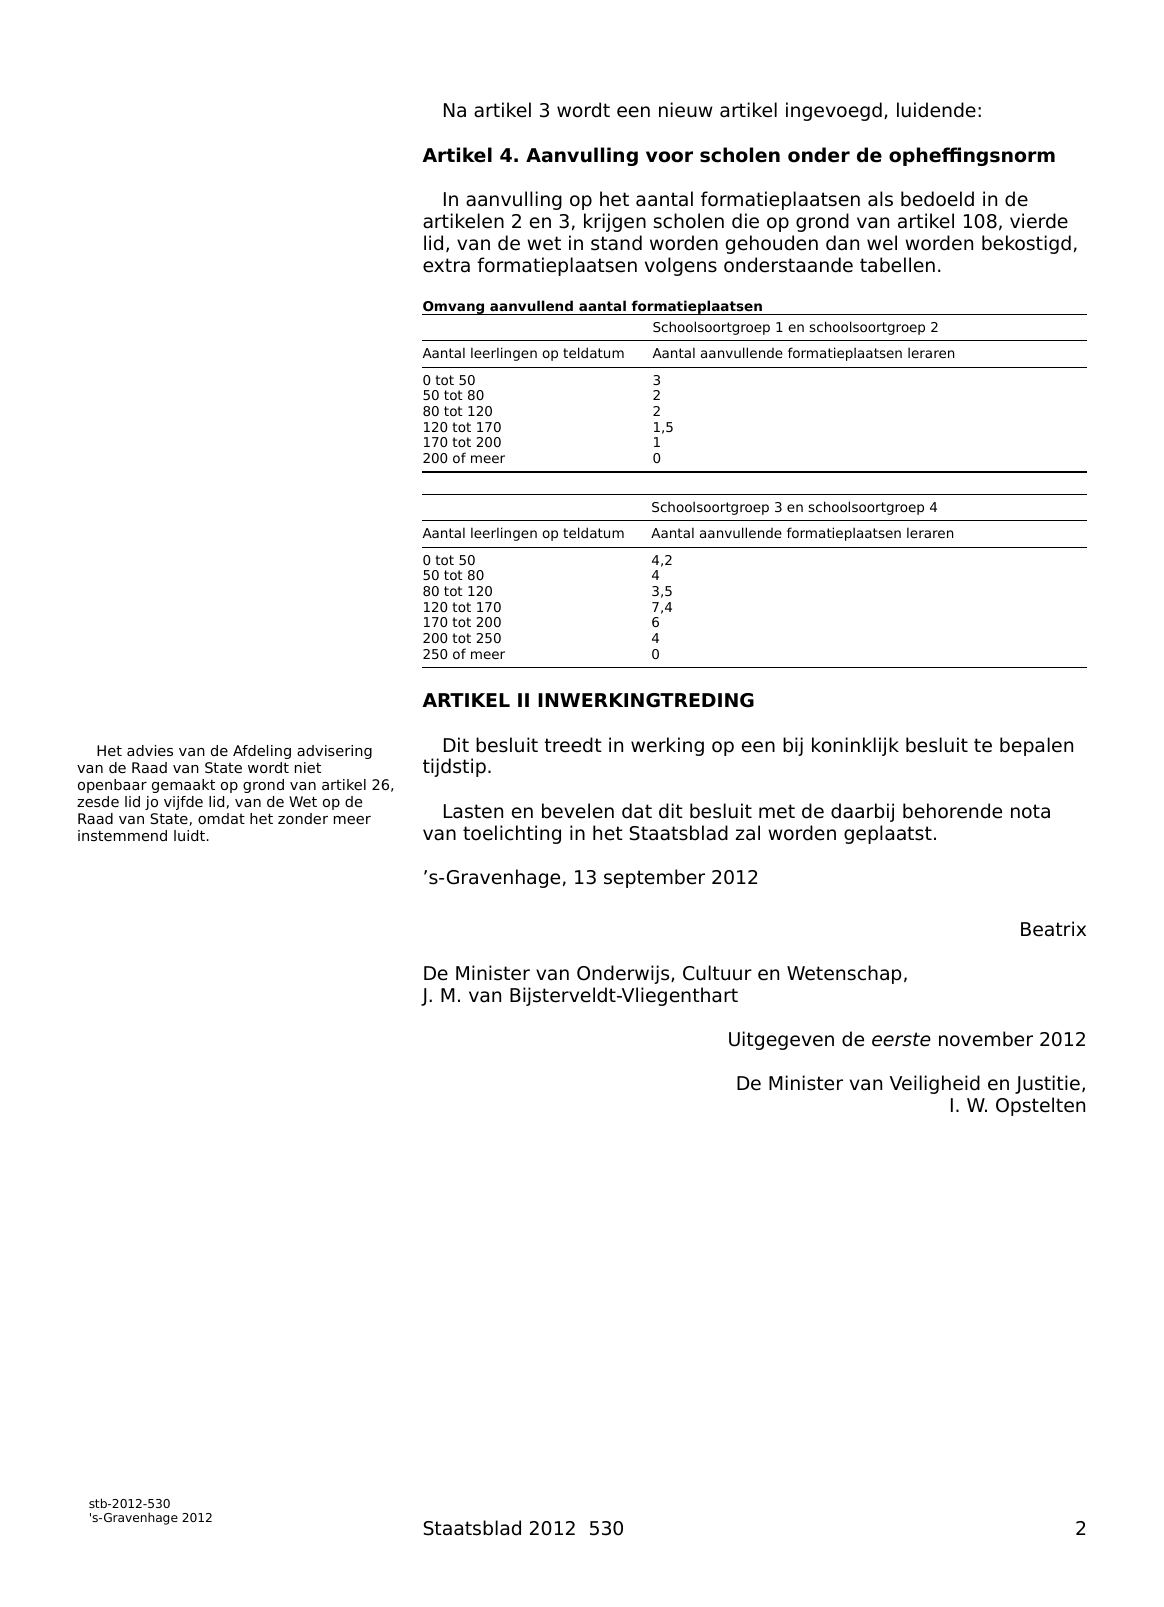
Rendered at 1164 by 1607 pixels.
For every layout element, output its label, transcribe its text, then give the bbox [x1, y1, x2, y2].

table_header Omvang aanvullend aantal formatieplaatsen [422, 299, 1087, 314]
table_cell 80 tot 120 [422, 404, 646, 419]
text 's-Gravenhage 2012 [88, 1511, 323, 1525]
table_cell 2 [646, 404, 1087, 419]
table_cell 200 of meer [422, 451, 646, 471]
subtitle ARTIKEL II INWERKINGTREDING [422, 690, 1087, 712]
table_cell 120 tot 170 [422, 420, 646, 435]
table_cell 0 [645, 647, 1087, 667]
table_cell Aantal leerlingen op teldatum [422, 341, 646, 367]
text ’s-Gravenhage, 13 september 2012 [422, 867, 1087, 889]
text Beatrix [422, 919, 1087, 941]
subtitle Artikel 4. Aanvulling voor scholen onder de opheffingsnorm [422, 144, 1087, 167]
table_cell 200 tot 250 [422, 631, 645, 647]
table_header [422, 495, 645, 520]
text De Minister van Veiligheid en Justitie, I. W. Opstelten [422, 1073, 1087, 1117]
table_cell 7,4 [645, 600, 1087, 615]
table_cell 0 tot 50 [422, 368, 646, 388]
text Na artikel 3 wordt een nieuw artikel ingevoegd, luidende: [422, 100, 1087, 122]
table_cell 4 [645, 631, 1087, 647]
table_cell [422, 315, 646, 340]
table_cell 3 [646, 368, 1087, 388]
table_cell 1,5 [646, 420, 1087, 435]
table_cell 170 tot 200 [422, 435, 646, 451]
table_cell 3,5 [645, 584, 1087, 599]
table_cell 50 tot 80 [422, 568, 645, 584]
table_cell 50 tot 80 [422, 388, 646, 404]
text stb-2012-530 [88, 1497, 323, 1511]
table_cell 2 [646, 388, 1087, 404]
table_cell Aantal aanvullende formatieplaatsen leraren [646, 341, 1087, 367]
table_cell 0 [646, 451, 1087, 471]
table_cell 170 tot 200 [422, 615, 645, 631]
table_cell 120 tot 170 [422, 600, 645, 615]
text Uitgegeven de eerste november 2012 [422, 1029, 1087, 1051]
text Het advies van de Afdeling advisering van de Raad van State wordt niet openbaar gemaakt op grond van artikel 26, zesde lid jo vijfde lid, van de Wet op de Raad van State, omdat het zonder meer instemmend luidt. [77, 743, 396, 844]
table_cell 4,2 [645, 548, 1087, 568]
table_cell 6 [645, 615, 1087, 631]
table_cell Aantal leerlingen op teldatum [422, 521, 645, 547]
table_cell 1 [646, 435, 1087, 451]
table_cell 4 [645, 568, 1087, 584]
table_cell Schoolsoortgroep 1 en schoolsoortgroep 2 [646, 315, 1087, 340]
text Lasten en bevelen dat dit besluit met de daarbij behorende nota van toelichting in het Staatsblad zal worden geplaatst. [422, 801, 1087, 844]
text De Minister van Onderwijs, Cultuur en Wetenschap, J. M. van Bijsterveldt-Vliegenthart [422, 963, 1087, 1007]
table_header Schoolsoortgroep 3 en schoolsoortgroep 4 [645, 495, 1087, 520]
text In aanvulling op het aantal formatieplaatsen als bedoeld in de artikelen 2 en 3, krijgen scholen die op grond van artikel 108, vierde lid, van de wet in stand worden gehouden dan wel worden bekostigd, extra formatieplaatsen volgens onderstaande tabellen. [422, 189, 1087, 277]
table_cell Aantal aanvullende formatieplaatsen leraren [645, 521, 1087, 547]
table_cell 0 tot 50 [422, 548, 645, 568]
table_cell 250 of meer [422, 647, 645, 667]
text Dit besluit treedt in werking op een bij koninklijk besluit te bepalen tijdstip. [422, 734, 1087, 778]
table_cell 80 tot 120 [422, 584, 645, 599]
